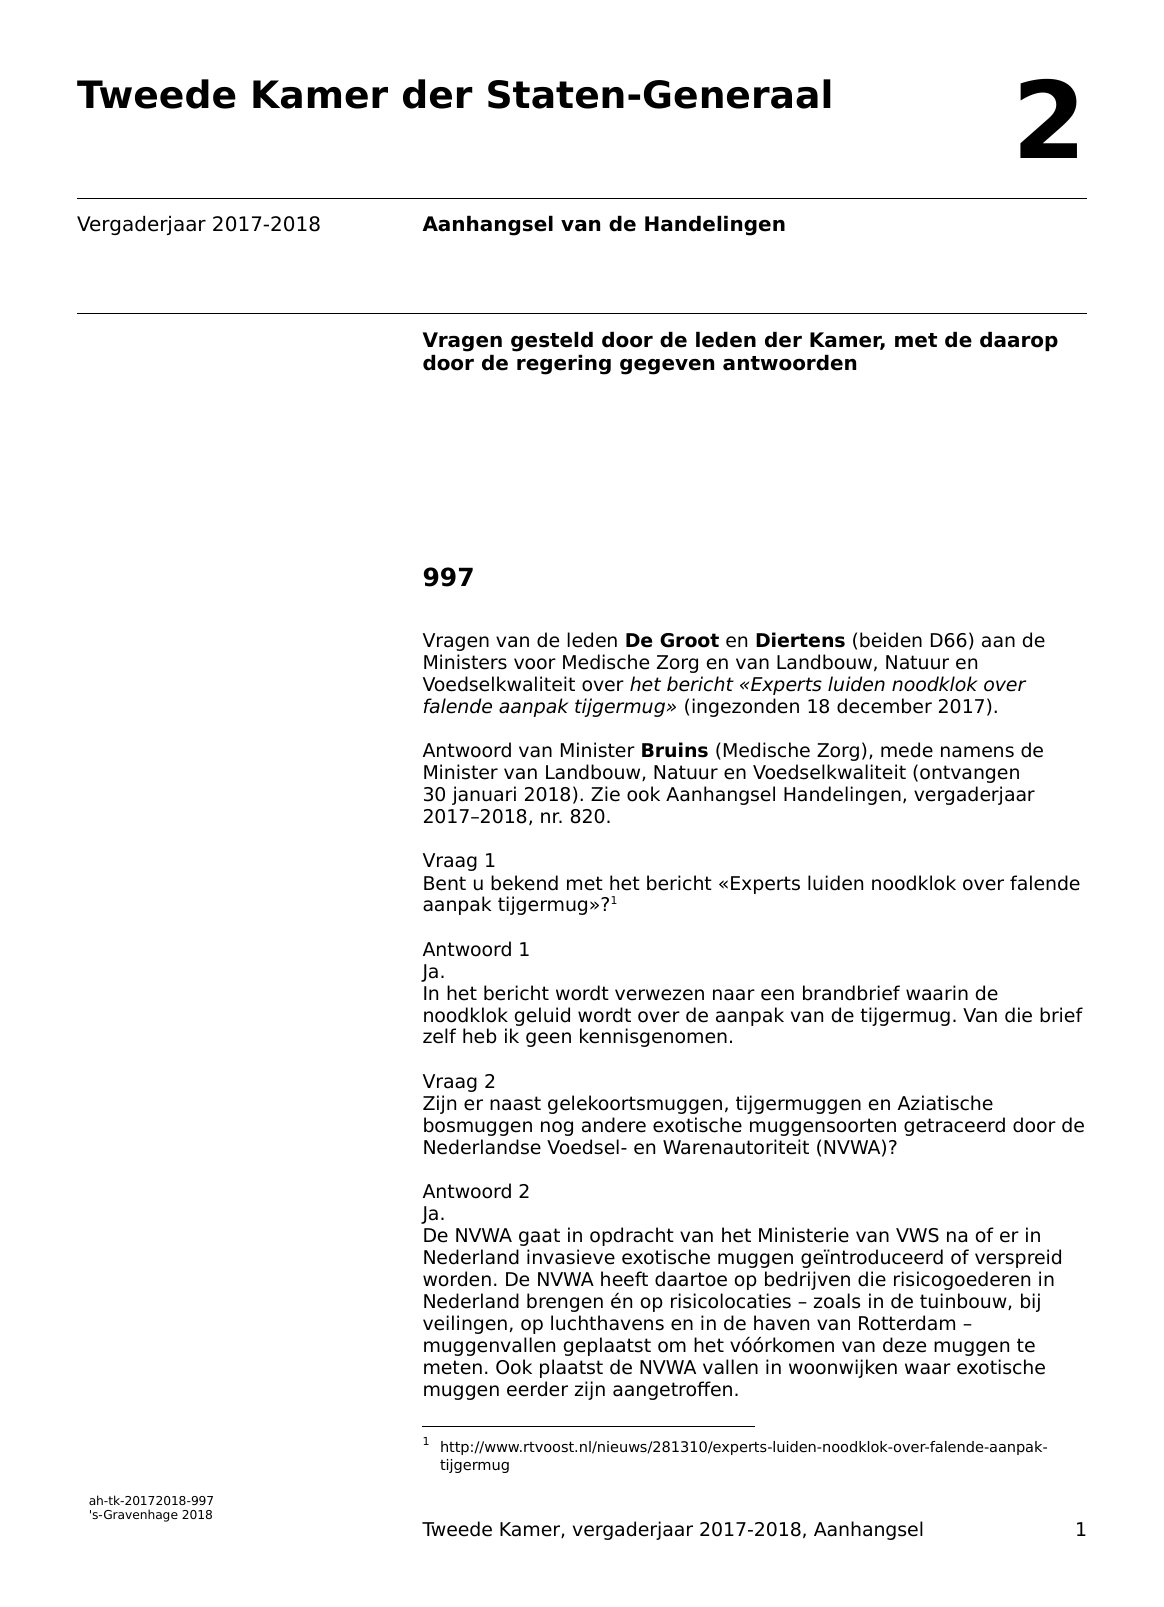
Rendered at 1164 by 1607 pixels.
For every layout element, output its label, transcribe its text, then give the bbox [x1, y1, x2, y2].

text Ja. [422, 1203, 1087, 1225]
text Vraag 2 [422, 1071, 1087, 1093]
text Zijn er naast gelekoortsmuggen, tijgermuggen en Aziatische bosmuggen nog andere exotische muggensoorten getraceerd door de Nederlandse Voedsel- en Warenautoriteit (NVWA)? [422, 1093, 1087, 1158]
text In het bericht wordt verwezen naar een brandbrief waarin de noodklok geluid wordt over de aanpak van de tijgermug. Van die brief zelf heb ik geen kennisgenomen. [422, 982, 1087, 1048]
table_cell Aanhangsel van de Handelingen [422, 199, 1087, 313]
text Ja. [422, 961, 1087, 982]
text Bent u bekend met het bericht «Experts luiden noodklok over falende aanpak tijgermug»? [422, 872, 1087, 916]
text De NVWA gaat in opdracht van het Ministerie van VWS na of er in Nederland invasieve exotische muggen geïntroduceerd of verspreid worden. De NVWA heeft daartoe op bedrijven die risicogoederen in Nederland brengen én op risicolocaties – zoals in de tuinbouw, bij veilingen, op luchthavens en in de haven van Rotterdam – muggenvallen geplaatst om het vóórkomen van deze muggen te meten. Ook plaatst de NVWA vallen in woonwijken waar exotische muggen eerder zijn aangetroffen. [422, 1225, 1087, 1401]
text 997 [422, 563, 1087, 592]
text Antwoord van Minister Bruins (Medische Zorg), mede namens de Minister van Landbouw, Natuur en Voedselkwaliteit (ontvangen 30 januari 2018). Zie ook Aanhangsel Handelingen, vergaderjaar 2017–2018, nr. 820. [422, 740, 1087, 828]
table_header Tweede Kamer der Staten-Generaal [77, 59, 886, 198]
text http://www.rtvoost.nl/nieuws/281310/experts-luiden-noodklok-over-falende-aanpak-tijgermug [422, 1435, 1087, 1474]
text Vragen van de leden De Groot en Diertens (beiden D66) aan de Ministers voor Medische Zorg en van Landbouw, Natuur en Voedselkwaliteit over het bericht «Experts luiden noodklok over falende aanpak tijgermug» (ingezonden 18 december 2017). [422, 630, 1087, 718]
text Antwoord 2 [422, 1181, 1087, 1203]
text Antwoord 1 [422, 938, 1087, 961]
table_cell Vergaderjaar 2017-2018 [77, 199, 422, 313]
text ah-tk-20172018-997 [88, 1494, 323, 1508]
table_cell [77, 314, 422, 375]
table_header 2 [886, 59, 1087, 198]
text 's-Gravenhage 2018 [88, 1508, 323, 1522]
text Vraag 1 [422, 850, 1087, 872]
table_cell Vragen gesteld door de leden der Kamer, met de daarop door de regering gegeven antwoorden [422, 314, 1087, 375]
